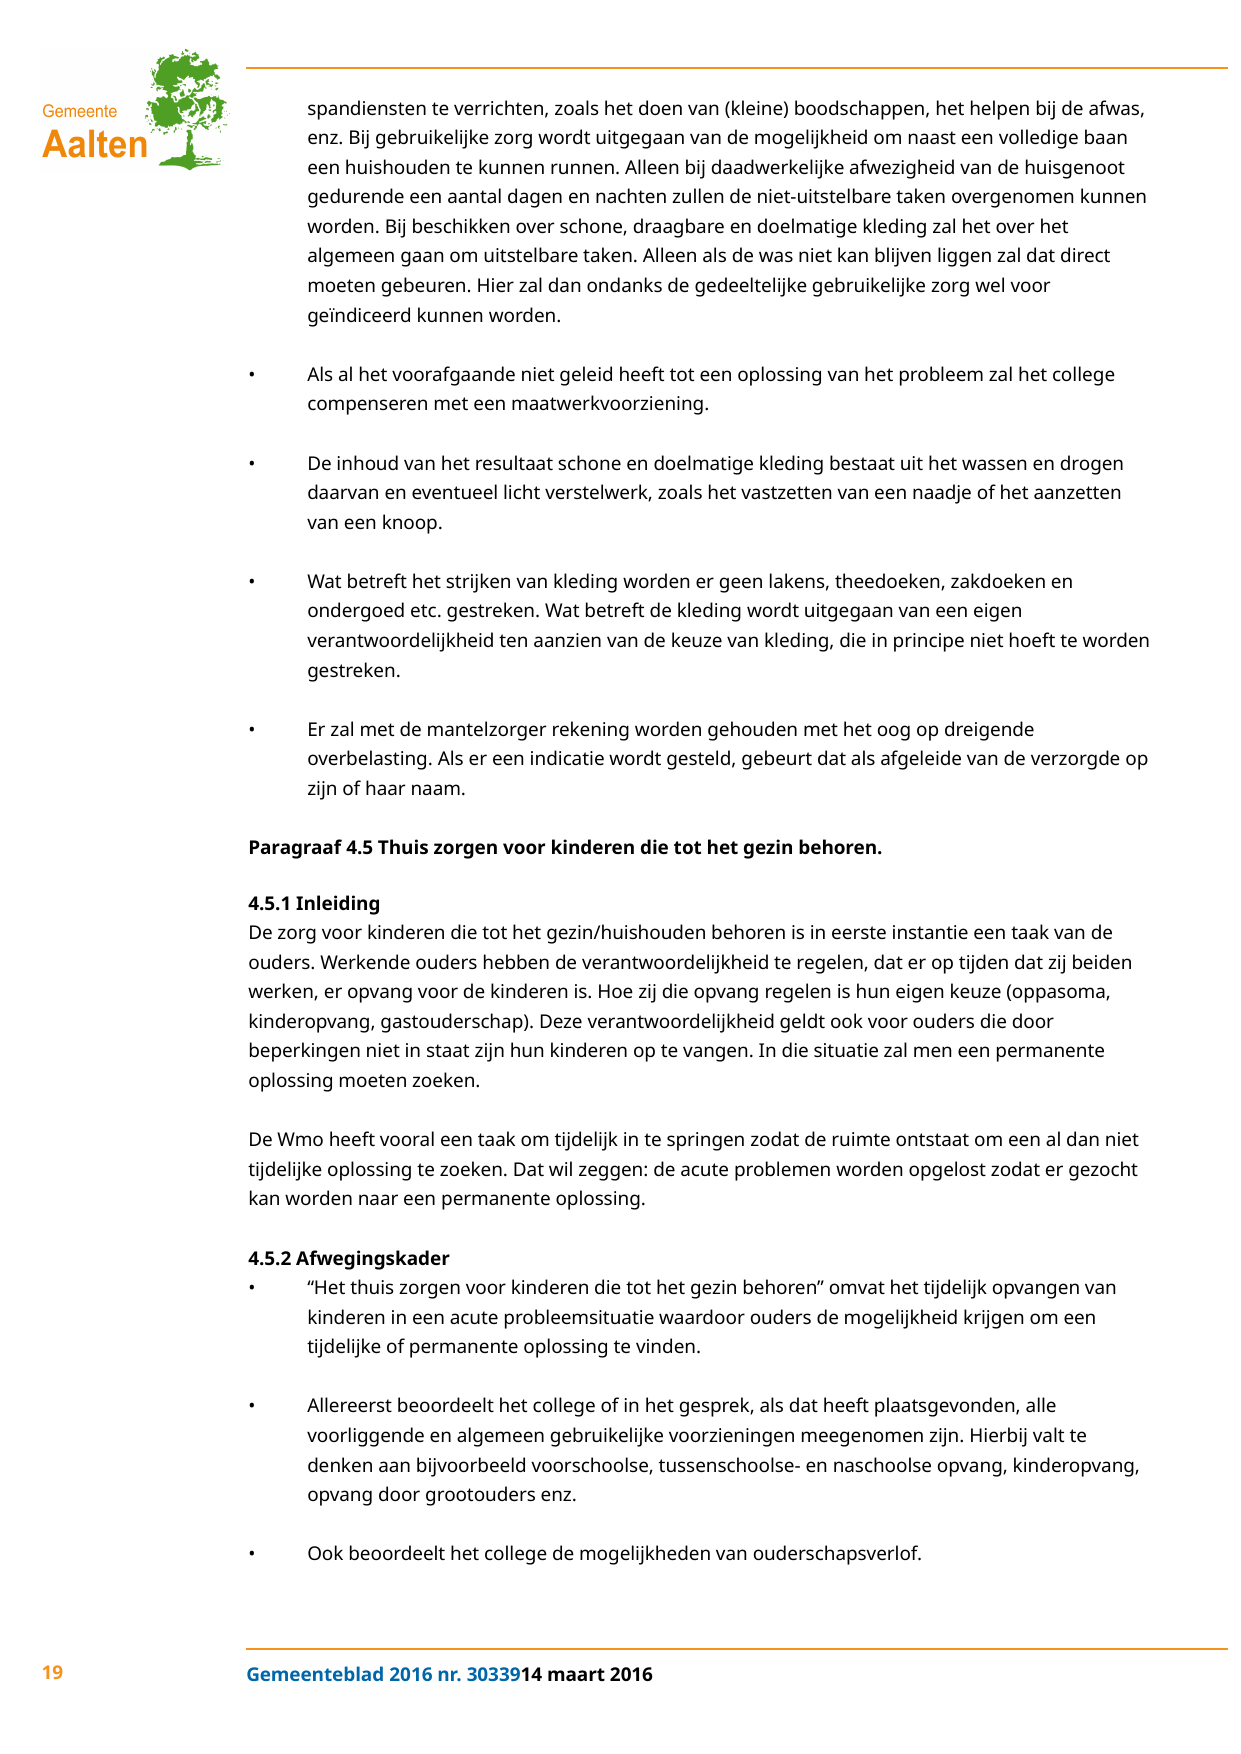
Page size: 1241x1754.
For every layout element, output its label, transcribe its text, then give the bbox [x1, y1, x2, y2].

list Allereerst beoordeelt het college of in het gesprek, als dat heeft plaatsgevonden, alle voorliggende en algemeen gebruikelijke voorzieningen meegenomen zijn. Hierbij valt te denken aan bijvoorbeeld voorschoolse, tussenschoolse- en naschoolse opvang, kinderopvang, opvang door grootouders enz. [248, 1393, 1152, 1507]
list Ook beoordeelt het college de mogelijkheden van ouderschapsverlof. [248, 1541, 1152, 1566]
list De inhoud van het resultaat schone en doelmatige kleding bestaat uit het wassen en drogen daarvan en eventueel licht verstelwerk, zoals het vastzetten van een naadje of het aanzetten van een knoop. [248, 450, 1152, 535]
picture [41, 47, 231, 172]
list Als al het voorafgaande niet geleid heeft tot een oplossing van het probleem zal het college compenseren met een maatwerkvoorziening. [248, 361, 1152, 416]
list spandiensten te verrichten, zoals het doen van (kleine) boodschappen, het helpen bij de afwas, enz. Bij gebruikelijke zorg wordt uitgegaan van de mogelijkheid om naast een volledige baan een huishouden te kunnen runnen. Alleen bij daadwerkelijke afwezigheid van de huisgenoot gedurende een aantal dagen en nachten zullen de niet-uitstelbare taken overgenomen kunnen worden. Bij beschikken over schone, draagbare en doelmatige kleding zal het over het algemeen gaan om uitstelbare taken. Alleen als de was niet kan blijven liggen zal dat direct moeten gebeuren. Hier zal dan ondanks de gedeeltelijke gebruikelijke zorg wel voor geïndiceerd kunnen worden. [248, 95, 1152, 328]
list “Het thuis zorgen voor kinderen die tot het gezin behoren” omvat het tijdelijk opvangen van kinderen in een acute probleemsituatie waardoor ouders de mogelijkheid krijgen om een tijdelijke of permanente oplossing te vinden. [248, 1274, 1152, 1359]
text 4.5.2 Afwegingskader [248, 1245, 1152, 1270]
list Er zal met de mantelzorger rekening worden gehouden met het oog op dreigende overbelasting. Als er een indicatie wordt gesteld, gebeurt dat als afgeleide van de verzorgde op zijn of haar naam. [248, 716, 1152, 801]
text 4.5.1 Inleiding [248, 890, 1152, 915]
text Paragraaf 4.5 Thuis zorgen voor kinderen die tot het gezin behoren. [248, 834, 1152, 860]
text De zorg voor kinderen die tot het gezin/huishouden behoren is in eerste instantie een taak van de ouders. Werkende ouders hebben de verantwoordelijkheid te regelen, dat er op tijden dat zij beiden werken, er opvang voor de kinderen is. Hoe zij die opvang regelen is hun eigen keuze (oppasoma, kinderopvang, gastouderschap). Deze verantwoordelijkheid geldt ook voor ouders die door beperkingen niet in staat zijn hun kinderen op te vangen. In die situatie zal men een permanente oplossing moeten zoeken. [248, 919, 1152, 1093]
text De Wmo heeft vooral een taak om tijdelijk in te springen zodat de ruimte ontstaat om een al dan niet tijdelijke oplossing te zoeken. Dat wil zeggen: de acute problemen worden opgelost zodat er gezocht kan worden naar een permanente oplossing. [248, 1126, 1152, 1211]
list Wat betreft het strijken van kleding worden er geen lakens, theedoeken, zakdoeken en ondergoed etc. gestreken. Wat betreft de kleding wordt uitgegaan van een eigen verantwoordelijkheid ten aanzien van de keuze van kleding, die in principe niet hoeft te worden gestreken. [248, 568, 1152, 683]
